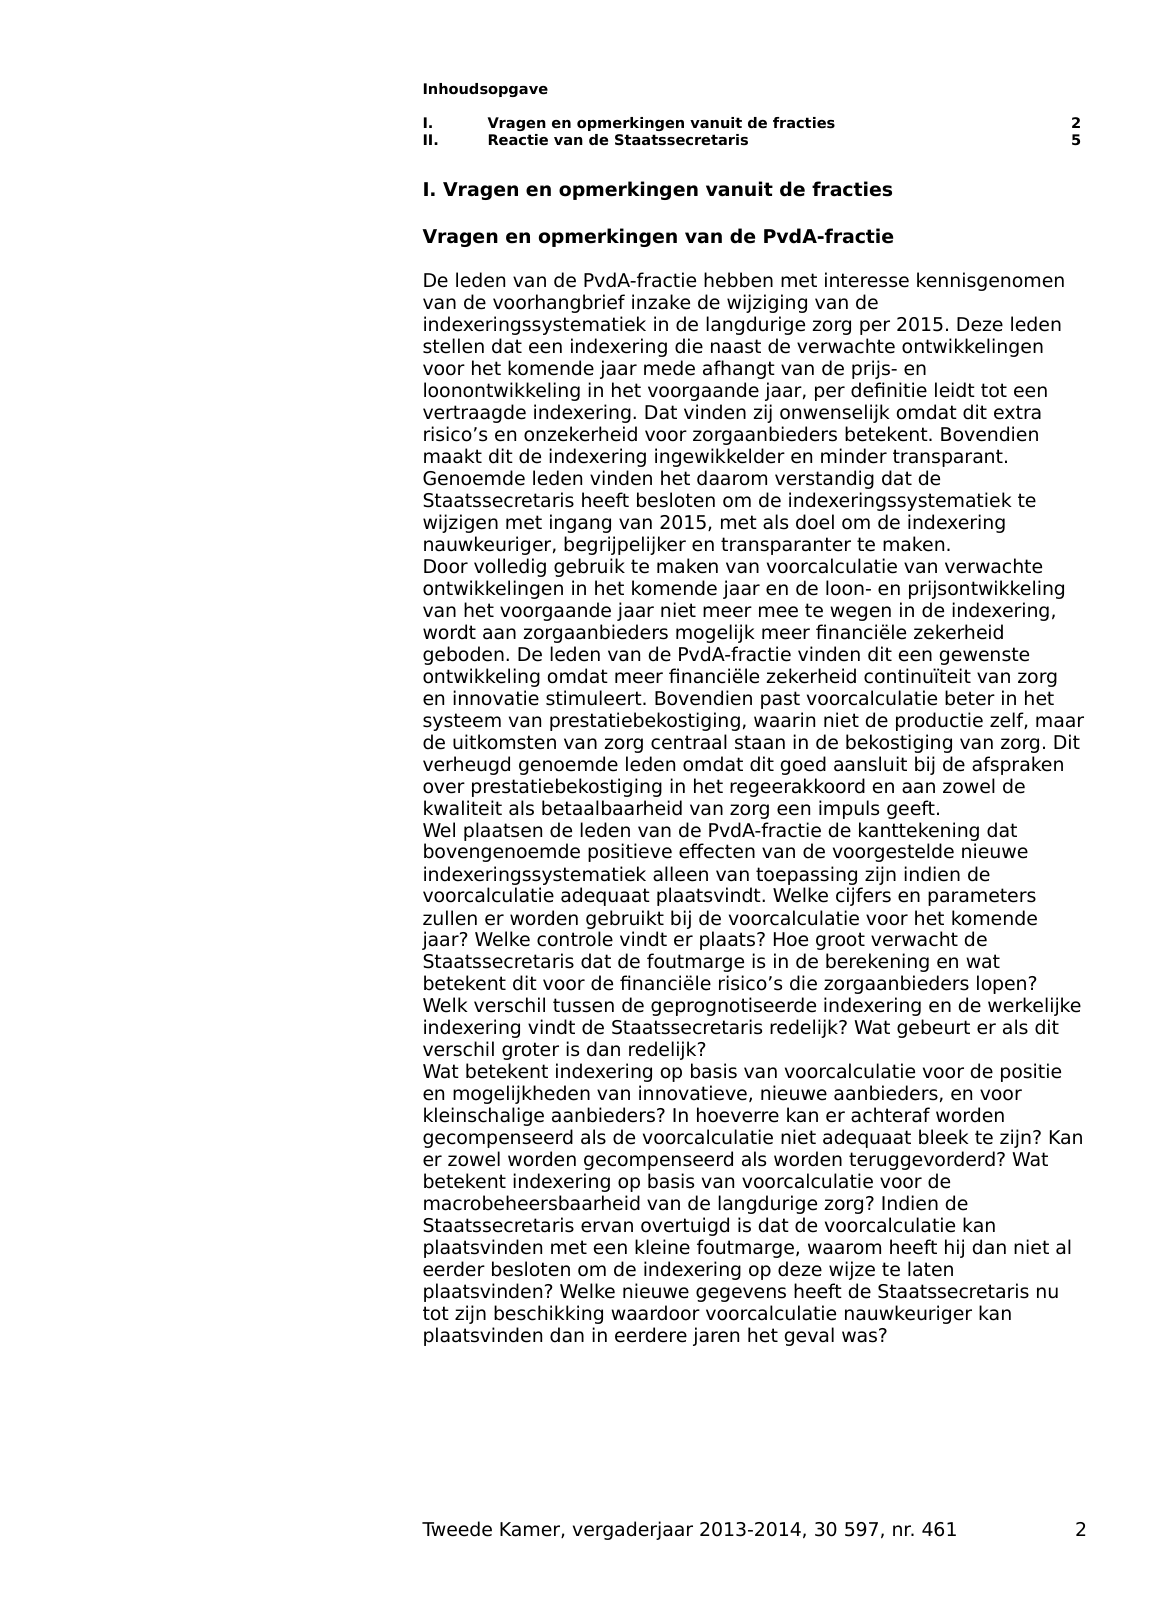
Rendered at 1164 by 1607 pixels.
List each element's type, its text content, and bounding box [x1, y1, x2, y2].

table_header Inhoudsopgave [422, 81, 1013, 98]
table_cell 5 [1013, 132, 1087, 149]
subtitle I. Vragen en opmerkingen vanuit de fracties [422, 179, 1087, 201]
table_cell Reactie van de Staatssecretaris [481, 132, 1013, 149]
text Wel plaatsen de leden van de PvdA-fractie de kanttekening dat bovengenoemde positieve effecten van de voorgestelde nieuwe indexeringssystematiek alleen van toepassing zijn indien de voorcalculatie adequaat plaatsvindt. Welke cijfers en parameters zullen er worden gebruikt bij de voorcalculatie voor het komende jaar? Welke controle vindt er plaats? Hoe groot verwacht de Staatssecretaris dat de foutmarge is in de berekening en wat betekent dit voor de financiële risico’s die zorgaanbieders lopen? Welk verschil tussen de geprognotiseerde indexering en de werkelijke indexering vindt de Staatssecretaris redelijk? Wat gebeurt er als dit verschil groter is dan redelijk? [422, 819, 1087, 1061]
text Door volledig gebruik te maken van voorcalculatie van verwachte ontwikkelingen in het komende jaar en de loon- en prijsontwikkeling van het voorgaande jaar niet meer mee te wegen in de indexering, wordt aan zorgaanbieders mogelijk meer financiële zekerheid geboden. De leden van de PvdA-fractie vinden dit een gewenste ontwikkeling omdat meer financiële zekerheid continuïteit van zorg en innovatie stimuleert. Bovendien past voorcalculatie beter in het systeem van prestatiebekostiging, waarin niet de productie zelf, maar de uitkomsten van zorg centraal staan in de bekostiging van zorg. Dit verheugd genoemde leden omdat dit goed aansluit bij de afspraken over prestatiebekostiging in het regeerakkoord en aan zowel de kwaliteit als betaalbaarheid van zorg een impuls geeft. [422, 556, 1087, 819]
table_cell [481, 98, 1013, 115]
table_cell I. [422, 115, 481, 132]
text Wat betekent indexering op basis van voorcalculatie voor de positie en mogelijkheden van innovatieve, nieuwe aanbieders, en voor kleinschalige aanbieders? In hoeverre kan er achteraf worden gecompenseerd als de voorcalculatie niet adequaat bleek te zijn? Kan er zowel worden gecompenseerd als worden teruggevorderd? Wat betekent indexering op basis van voorcalculatie voor de macrobeheersbaarheid van de langdurige zorg? Indien de Staatssecretaris ervan overtuigd is dat de voorcalculatie kan plaatsvinden met een kleine foutmarge, waarom heeft hij dan niet al eerder besloten om de indexering op deze wijze te laten plaatsvinden? Welke nieuwe gegevens heeft de Staatssecretaris nu tot zijn beschikking waardoor voorcalculatie nauwkeuriger kan plaatsvinden dan in eerdere jaren het geval was? [422, 1061, 1087, 1347]
table_cell II. [422, 132, 481, 149]
table_cell [422, 98, 481, 115]
text De leden van de PvdA-fractie hebben met interesse kennisgenomen van de voorhangbrief inzake de wijziging van de indexeringssystematiek in de langdurige zorg per 2015. Deze leden stellen dat een indexering die naast de verwachte ontwikkelingen voor het komende jaar mede afhangt van de prijs- en loonontwikkeling in het voorgaande jaar, per definitie leidt tot een vertraagde indexering. Dat vinden zij onwenselijk omdat dit extra risico’s en onzekerheid voor zorgaanbieders betekent. Bovendien maakt dit de indexering ingewikkelder en minder transparant. Genoemde leden vinden het daarom verstandig dat de Staatssecretaris heeft besloten om de indexeringssystematiek te wijzigen met ingang van 2015, met als doel om de indexering nauwkeuriger, begrijpelijker en transparanter te maken. [422, 270, 1087, 556]
table_cell [1013, 98, 1087, 115]
table_cell 2 [1013, 115, 1087, 132]
table_cell Vragen en opmerkingen vanuit de fracties [481, 115, 1013, 132]
table_header [1013, 81, 1087, 98]
subtitle Vragen en opmerkingen van de PvdA-fractie [422, 226, 1087, 248]
